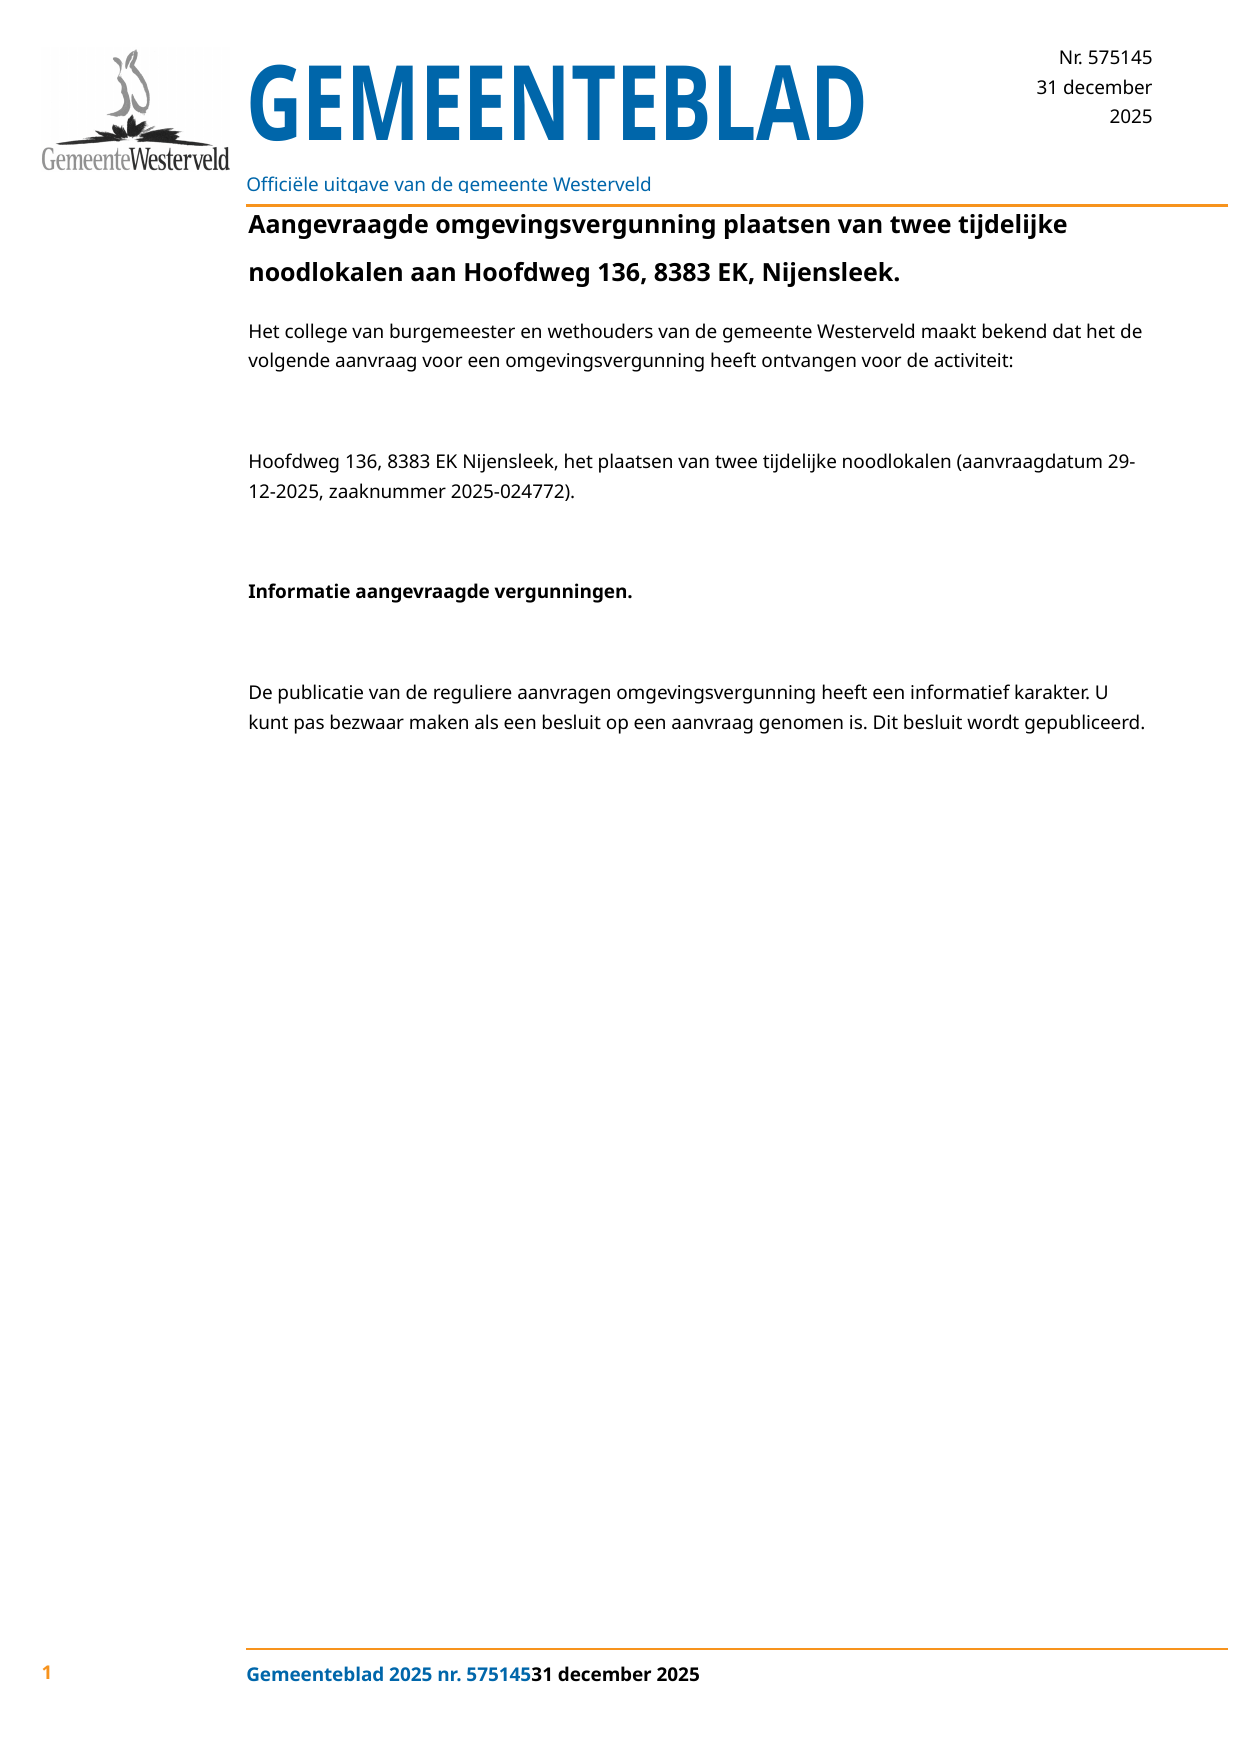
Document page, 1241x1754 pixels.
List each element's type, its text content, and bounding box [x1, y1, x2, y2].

picture [41, 47, 231, 172]
text Aangevraagde omgevingsvergunning plaatsen van twee tijdelijke noodlokalen aan Hoofdweg 136, 8383 EK, Nijensleek. [248, 207, 1152, 288]
text De publicatie van de reguliere aanvragen omgevingsvergunning heeft een informatief karakter. U kunt pas bezwaar maken als een besluit op een aanvraag genomen is. Dit besluit wordt gepubliceerd. [248, 679, 1152, 735]
text Informatie aangevraagde vergunningen. [248, 579, 1152, 604]
text Het college van burgemeester en wethouders van de gemeente Westerveld maakt bekend dat het de volgende aanvraag voor een omgevingsvergunning heeft ontvangen voor de activiteit: [248, 318, 1152, 373]
text Hoofdweg 136, 8383 EK Nijensleek, het plaatsen van twee tijdelijke noodlokalen (aanvraagdatum 29-12-2025, zaaknummer 2025-024772). [248, 448, 1152, 504]
